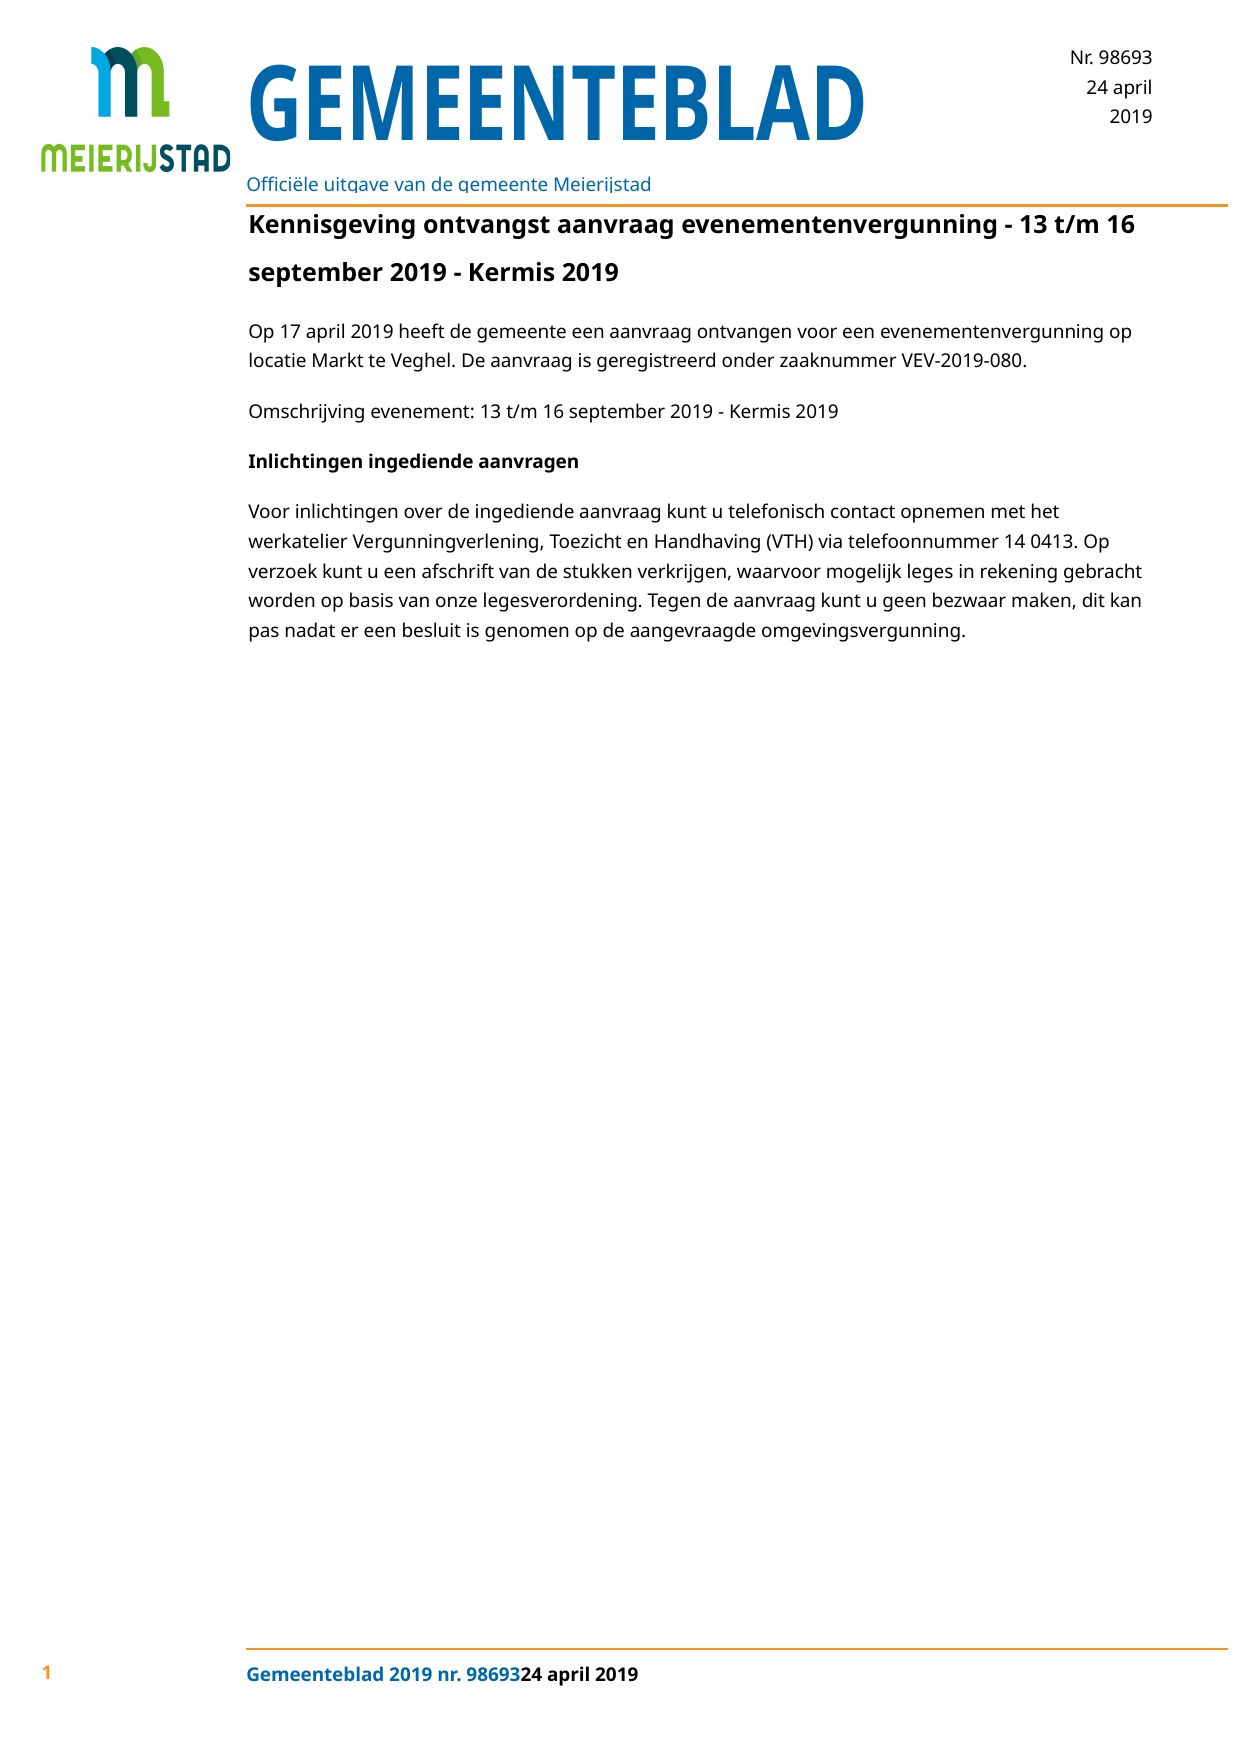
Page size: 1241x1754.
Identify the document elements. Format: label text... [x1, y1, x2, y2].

picture [41, 47, 231, 172]
text Kennisgeving ontvangst aanvraag evenementenvergunning - 13 t/m 16 september 2019 - Kermis 2019 [248, 207, 1152, 288]
text Voor inlichtingen over de ingediende aanvraag kunt u telefonisch contact opnemen met het werkatelier Vergunningverlening, Toezicht en Handhaving (VTH) via telefoonnummer 14 0413. Op verzoek kunt u een afschrift van de stukken verkrijgen, waarvoor mogelijk leges in rekening gebracht worden op basis van onze legesverordening. Tegen de aanvraag kunt u geen bezwaar maken, dit kan pas nadat er een besluit is genomen op de aangevraagde omgevingsvergunning. [248, 499, 1152, 643]
text Inlichtingen ingediende aanvragen [248, 448, 1152, 474]
text Op 17 april 2019 heeft de gemeente een aanvraag ontvangen voor een evenementenvergunning op locatie Markt te Veghel. De aanvraag is geregistreerd onder zaaknummer VEV-2019-080. [248, 318, 1152, 373]
text Omschrijving evenement: 13 t/m 16 september 2019 - Kermis 2019 [248, 398, 1152, 424]
